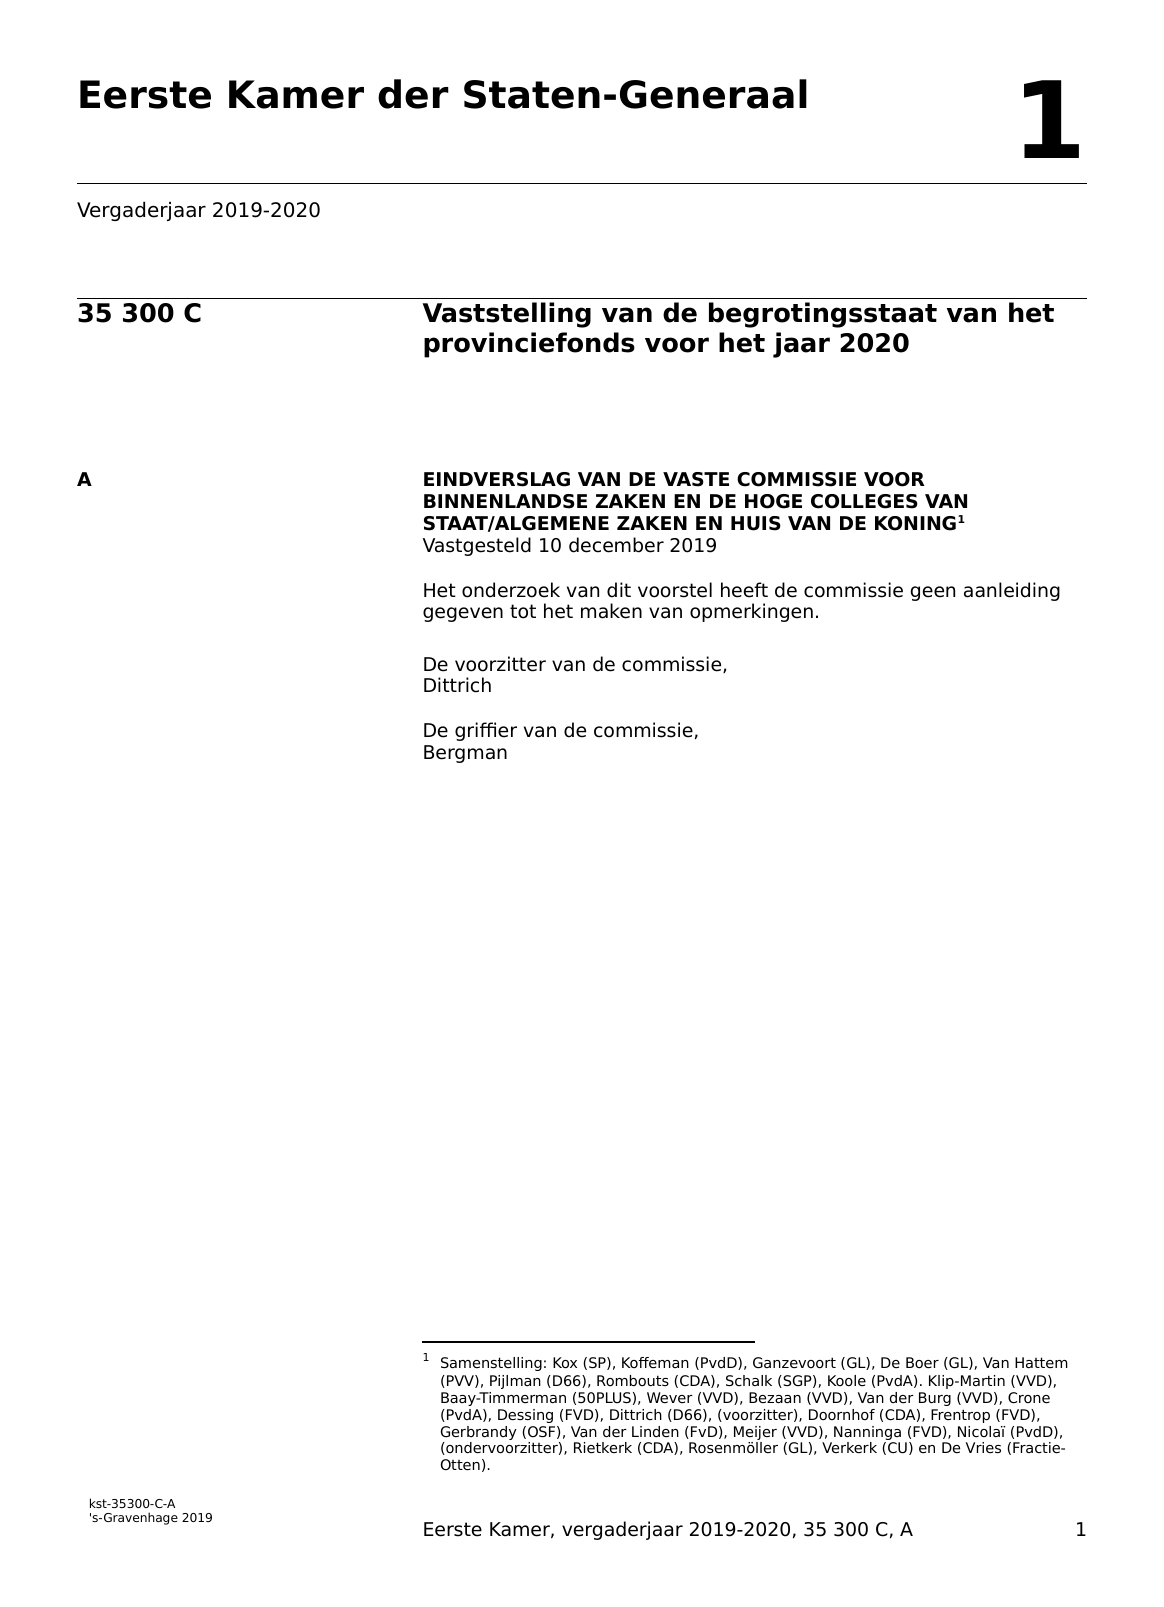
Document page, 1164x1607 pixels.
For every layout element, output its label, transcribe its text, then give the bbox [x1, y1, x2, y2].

text Samenstelling: Kox (SP), Koffeman (PvdD), Ganzevoort (GL), De Boer (GL), Van Hattem (PVV), Pijlman (D66), Rombouts (CDA), Schalk (SGP), Koole (PvdA). Klip-Martin (VVD), Baay-Timmerman (50PLUS), Wever (VVD), Bezaan (VVD), Van der Burg (VVD), Crone (PvdA), Dessing (FVD), Dittrich (D66), (voorzitter), Doornhof (CDA), Frentrop (FVD), Gerbrandy (OSF), Van der Linden (FvD), Meijer (VVD), Nanninga (FVD), Nicolaï (PvdD), (ondervoorzitter), Rietkerk (CDA), Rosenmöller (GL), Verkerk (CU) en De Vries (Fractie-Otten). [422, 1351, 1087, 1474]
subtitle A EINDVERSLAG VAN DE VASTE COMMISSIE VOOR BINNENLANDSE ZAKEN EN DE HOGE COLLEGES VAN STAAT/ALGEMENE ZAKEN EN HUIS VAN DE KONING [77, 469, 1087, 535]
text De voorzitter van de commissie, Dittrich [422, 653, 1087, 697]
text 's-Gravenhage 2019 [88, 1511, 323, 1525]
table_header 1 [886, 59, 1087, 183]
table_cell Vergaderjaar 2019-2020 [77, 184, 1087, 298]
text De griffier van de commissie, Bergman [422, 719, 1087, 763]
text kst-35300-C-A [88, 1497, 323, 1511]
text Vastgesteld 10 december 2019 [422, 535, 1087, 557]
subtitle 35 300 C Vaststelling van de begrotingsstaat van het provinciefonds voor het jaar 2020 [77, 299, 1087, 358]
text Het onderzoek van dit voorstel heeft de commissie geen aanleiding gegeven tot het maken van opmerkingen. [422, 579, 1087, 623]
table_header Eerste Kamer der Staten-Generaal [77, 59, 886, 183]
